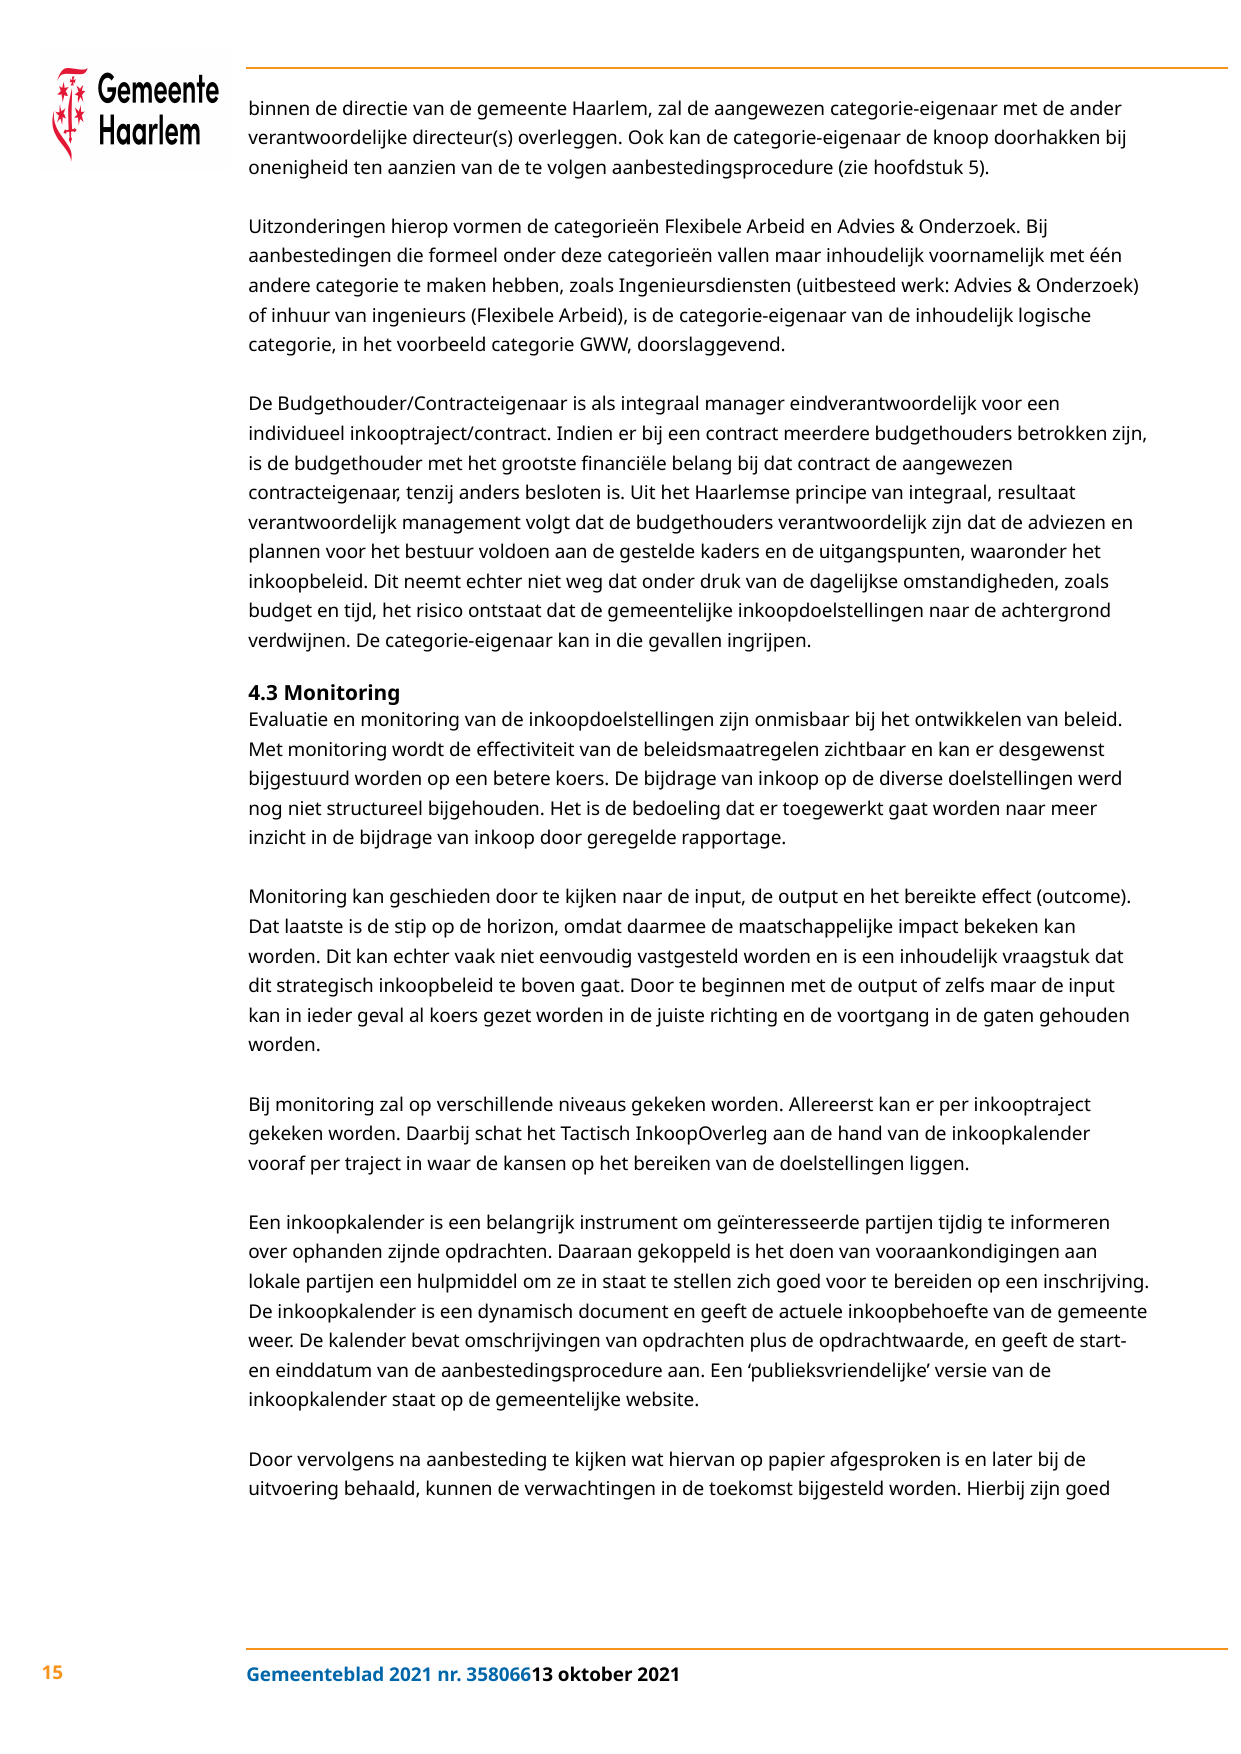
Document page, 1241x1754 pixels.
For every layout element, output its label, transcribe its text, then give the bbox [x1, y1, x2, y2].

picture [41, 47, 231, 172]
text Bij monitoring zal op verschillende niveaus gekeken worden. Allereerst kan er per inkooptraject gekeken worden. Daarbij schat het Tactisch InkoopOverleg aan de hand van de inkoopkalender vooraf per traject in waar de kansen op het bereiken van de doelstellingen liggen. [248, 1091, 1152, 1176]
text Door vervolgens na aanbesteding te kijken wat hiervan op papier afgesproken is en later bij de uitvoering behaald, kunnen de verwachtingen in de toekomst bijgesteld worden. Hierbij zijn goed [248, 1446, 1152, 1501]
text Uitzonderingen hierop vormen de categorieën Flexibele Arbeid en Advies & Onderzoek. Bij aanbestedingen die formeel onder deze categorieën vallen maar inhoudelijk voornamelijk met één andere categorie te maken hebben, zoals Ingenieursdiensten (uitbesteed werk: Advies & Onderzoek) of inhuur van ingenieurs (Flexibele Arbeid), is de categorie-eigenaar van de inhoudelijk logische categorie, in het voorbeeld categorie GWW, doorslaggevend. [248, 213, 1152, 357]
text Monitoring kan geschieden door te kijken naar de input, de output en het bereikte effect (outcome). Dat laatste is de stip op de horizon, omdat daarmee de maatschappelijke impact bekeken kan worden. Dit kan echter vaak niet eenvoudig vastgesteld worden en is een inhoudelijk vraagstuk dat dit strategisch inkoopbeleid te boven gaat. Door te beginnen met de output of zelfs maar de input kan in ieder geval al koers gezet worden in de juiste richting en de voortgang in de gaten gehouden worden. [248, 884, 1152, 1057]
text Evaluatie en monitoring van de inkoopdoelstellingen zijn onmisbaar bij het ontwikkelen van beleid. Met monitoring wordt de effectiviteit van de beleidsmaatregelen zichtbaar en kan er desgewenst bijgestuurd worden op een betere koers. De bijdrage van inkoop op de diverse doelstellingen werd nog niet structureel bijgehouden. Het is de bedoeling dat er toegewerkt gaat worden naar meer inzicht in de bijdrage van inkoop door geregelde rapportage. [248, 706, 1152, 850]
text 4.3 Monitoring [248, 678, 1152, 706]
text binnen de directie van de gemeente Haarlem, zal de aangewezen categorie-eigenaar met de ander verantwoordelijke directeur(s) overleggen. Ook kan de categorie-eigenaar de knoop doorhakken bij onenigheid ten aanzien van de te volgen aanbestedingsprocedure (zie hoofdstuk 5). [248, 95, 1152, 180]
text De Budgethouder/Contracteigenaar is als integraal manager eindverantwoordelijk voor een individueel inkooptraject/contract. Indien er bij een contract meerdere budgethouders betrokken zijn, is de budgethouder met het grootste financiële belang bij dat contract de aangewezen contracteigenaar, tenzij anders besloten is. Uit het Haarlemse principe van integraal, resultaat verantwoordelijk management volgt dat de budgethouders verantwoordelijk zijn dat de adviezen en plannen voor het bestuur voldoen aan de gestelde kaders en de uitgangspunten, waaronder het inkoopbeleid. Dit neemt echter niet weg dat onder druk van de dagelijkse omstandigheden, zoals budget en tijd, het risico ontstaat dat de gemeentelijke inkoopdoelstellingen naar de achtergrond verdwijnen. De categorie-eigenaar kan in die gevallen ingrijpen. [248, 391, 1152, 653]
text Een inkoopkalender is een belangrijk instrument om geïnteresseerde partijen tijdig te informeren over ophanden zijnde opdrachten. Daaraan gekoppeld is het doen van vooraankondigingen aan lokale partijen een hulpmiddel om ze in staat te stellen zich goed voor te bereiden op een inschrijving. De inkoopkalender is een dynamisch document en geeft de actuele inkoopbehoefte van de gemeente weer. De kalender bevat omschrijvingen van opdrachten plus de opdrachtwaarde, en geeft de start- en einddatum van de aanbestedingsprocedure aan. Een ‘publieksvriendelijke’ versie van de inkoopkalender staat op de gemeentelijke website. [248, 1209, 1152, 1412]
